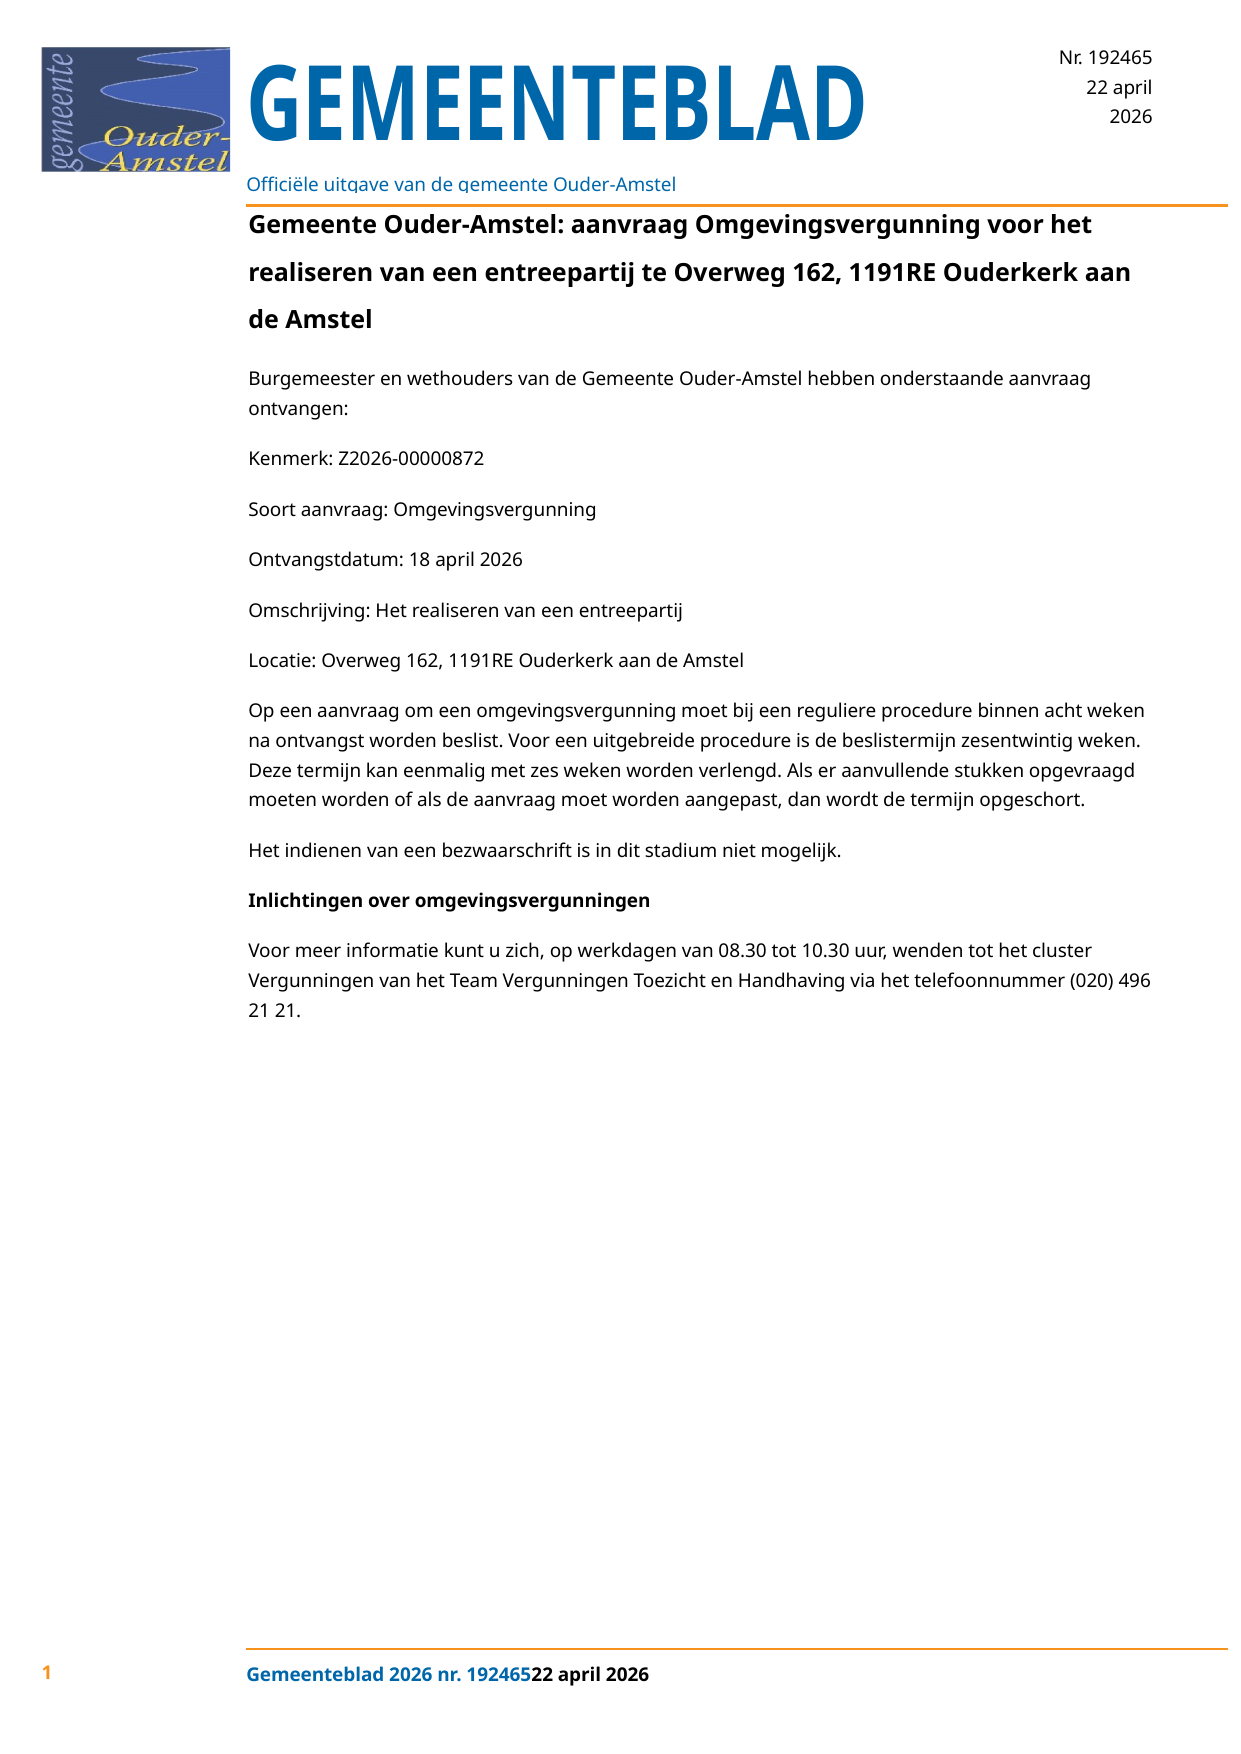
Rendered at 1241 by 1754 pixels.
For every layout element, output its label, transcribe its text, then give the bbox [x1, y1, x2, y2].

text Soort aanvraag: Omgevingsvergunning [248, 496, 1152, 522]
text Op een aanvraag om een omgevingsvergunning moet bij een reguliere procedure binnen acht weken na ontvangst worden beslist. Voor een uitgebreide procedure is de beslistermijn zesentwintig weken. Deze termijn kan eenmalig met zes weken worden verlengd. Als er aanvullende stukken opgevraagd moeten worden of als de aanvraag moet worden aangepast, dan wordt de termijn opgeschort. [248, 698, 1152, 812]
picture [41, 47, 231, 172]
text Omschrijving: Het realiseren van een entreepartij [248, 597, 1152, 622]
text Locatie: Overweg 162, 1191RE Ouderkerk aan de Amstel [248, 647, 1152, 673]
text Ontvangstdatum: 18 april 2026 [248, 546, 1152, 572]
text Burgemeester en wethouders van de Gemeente Ouder-Amstel hebben onderstaande aanvraag ontvangen: [248, 366, 1152, 421]
text Voor meer informatie kunt u zich, op werkdagen van 08.30 tot 10.30 uur, wenden tot het cluster Vergunningen van het Team Vergunningen Toezicht en Handhaving via het telefoonnummer (020) 496 21 21. [248, 938, 1152, 1022]
text Inlichtingen over omgevingsvergunningen [248, 887, 1152, 913]
text Het indienen van een bezwaarschrift is in dit stadium niet mogelijk. [248, 837, 1152, 862]
text Kenmerk: Z2026-00000872 [248, 446, 1152, 471]
text Gemeente Ouder-Amstel: aanvraag Omgevingsvergunning voor het realiseren van een entreepartij te Overweg 162, 1191RE Ouderkerk aan de Amstel [248, 207, 1152, 336]
